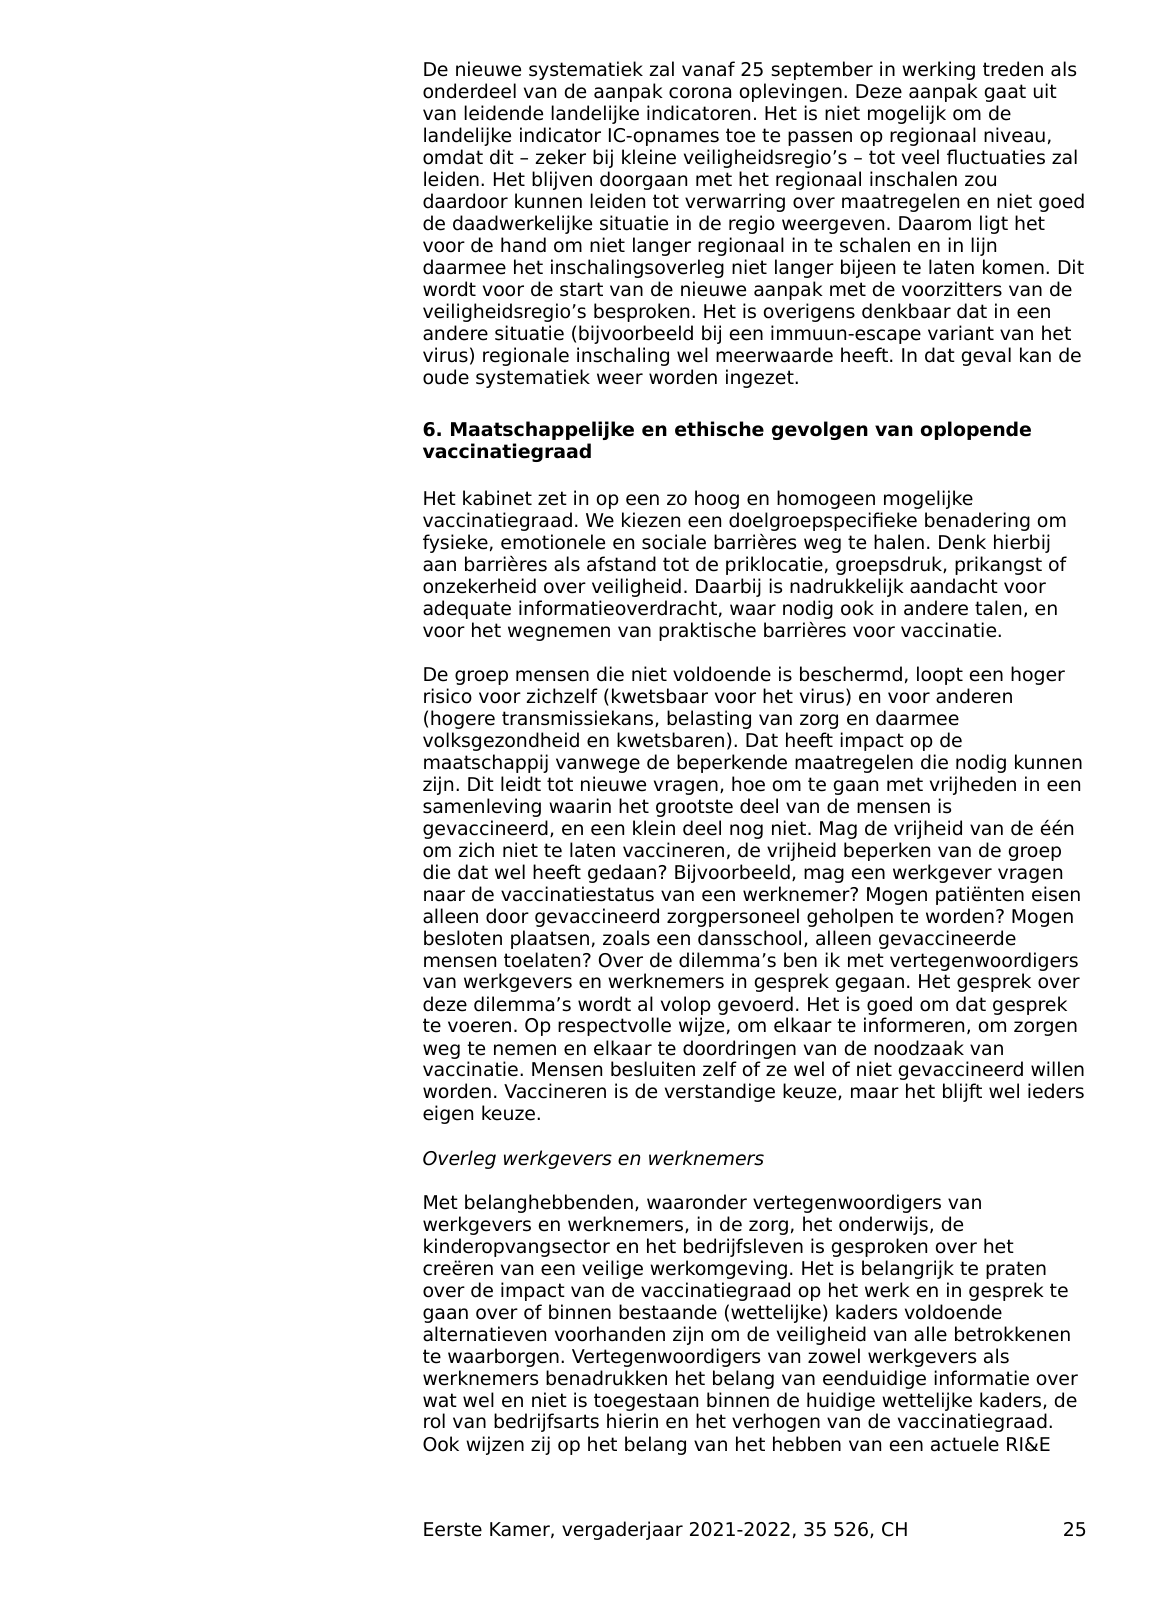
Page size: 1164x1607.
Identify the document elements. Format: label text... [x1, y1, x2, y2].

text De groep mensen die niet voldoende is beschermd, loopt een hoger risico voor zichzelf (kwetsbaar voor het virus) en voor anderen (hogere transmissiekans, belasting van zorg en daarmee volksgezondheid en kwetsbaren). Dat heeft impact op de maatschappij vanwege de beperkende maatregelen die nodig kunnen zijn. Dit leidt tot nieuwe vragen, hoe om te gaan met vrijheden in een samenleving waarin het grootste deel van de mensen is gevaccineerd, en een klein deel nog niet. Mag de vrijheid van de één om zich niet te laten vaccineren, de vrijheid beperken van de groep die dat wel heeft gedaan? Bijvoorbeeld, mag een werkgever vragen naar de vaccinatiestatus van een werknemer? Mogen patiënten eisen alleen door gevaccineerd zorgpersoneel geholpen te worden? Mogen besloten plaatsen, zoals een dansschool, alleen gevaccineerde mensen toelaten? Over de dilemma’s ben ik met vertegenwoordigers van werkgevers en werknemers in gesprek gegaan. Het gesprek over deze dilemma’s wordt al volop gevoerd. Het is goed om dat gesprek te voeren. Op respectvolle wijze, om elkaar te informeren, om zorgen weg te nemen en elkaar te doordringen van de noodzaak van vaccinatie. Mensen besluiten zelf of ze wel of niet gevaccineerd willen worden. Vaccineren is de verstandige keuze, maar het blijft wel ieders eigen keuze. [422, 664, 1087, 1125]
subtitle Overleg werkgevers en werknemers [422, 1147, 1087, 1169]
subtitle 6. Maatschappelijke en ethische gevolgen van oplopende vaccinatiegraad [422, 419, 1087, 463]
text Het kabinet zet in op een zo hoog en homogeen mogelijke vaccinatiegraad. We kiezen een doelgroepspecifieke benadering om fysieke, emotionele en sociale barrières weg te halen. Denk hierbij aan barrières als afstand tot de priklocatie, groepsdruk, prikangst of onzekerheid over veiligheid. Daarbij is nadrukkelijk aandacht voor adequate informatieoverdracht, waar nodig ook in andere talen, en voor het wegnemen van praktische barrières voor vaccinatie. [422, 488, 1087, 642]
text De nieuwe systematiek zal vanaf 25 september in werking treden als onderdeel van de aanpak corona oplevingen. Deze aanpak gaat uit van leidende landelijke indicatoren. Het is niet mogelijk om de landelijke indicator IC-opnames toe te passen op regionaal niveau, omdat dit – zeker bij kleine veiligheidsregio’s – tot veel fluctuaties zal leiden. Het blijven doorgaan met het regionaal inschalen zou daardoor kunnen leiden tot verwarring over maatregelen en niet goed de daadwerkelijke situatie in de regio weergeven. Daarom ligt het voor de hand om niet langer regionaal in te schalen en in lijn daarmee het inschalingsoverleg niet langer bijeen te laten komen. Dit wordt voor de start van de nieuwe aanpak met de voorzitters van de veiligheidsregio’s besproken. Het is overigens denkbaar dat in een andere situatie (bijvoorbeeld bij een immuun-escape variant van het virus) regionale inschaling wel meerwaarde heeft. In dat geval kan de oude systematiek weer worden ingezet. [422, 59, 1087, 389]
text Met belanghebbenden, waaronder vertegenwoordigers van werkgevers en werknemers, in de zorg, het onderwijs, de kinderopvangsector en het bedrijfsleven is gesproken over het creëren van een veilige werkomgeving. Het is belangrijk te praten over de impact van de vaccinatiegraad op het werk en in gesprek te gaan over of binnen bestaande (wettelijke) kaders voldoende alternatieven voorhanden zijn om de veiligheid van alle betrokkenen te waarborgen. Vertegenwoordigers van zowel werkgevers als werknemers benadrukken het belang van eenduidige informatie over wat wel en niet is toegestaan binnen de huidige wettelijke kaders, de rol van bedrijfsarts hierin en het verhogen van de vaccinatiegraad. Ook wijzen zij op het belang van het hebben van een actuele RI&E [422, 1192, 1087, 1455]
